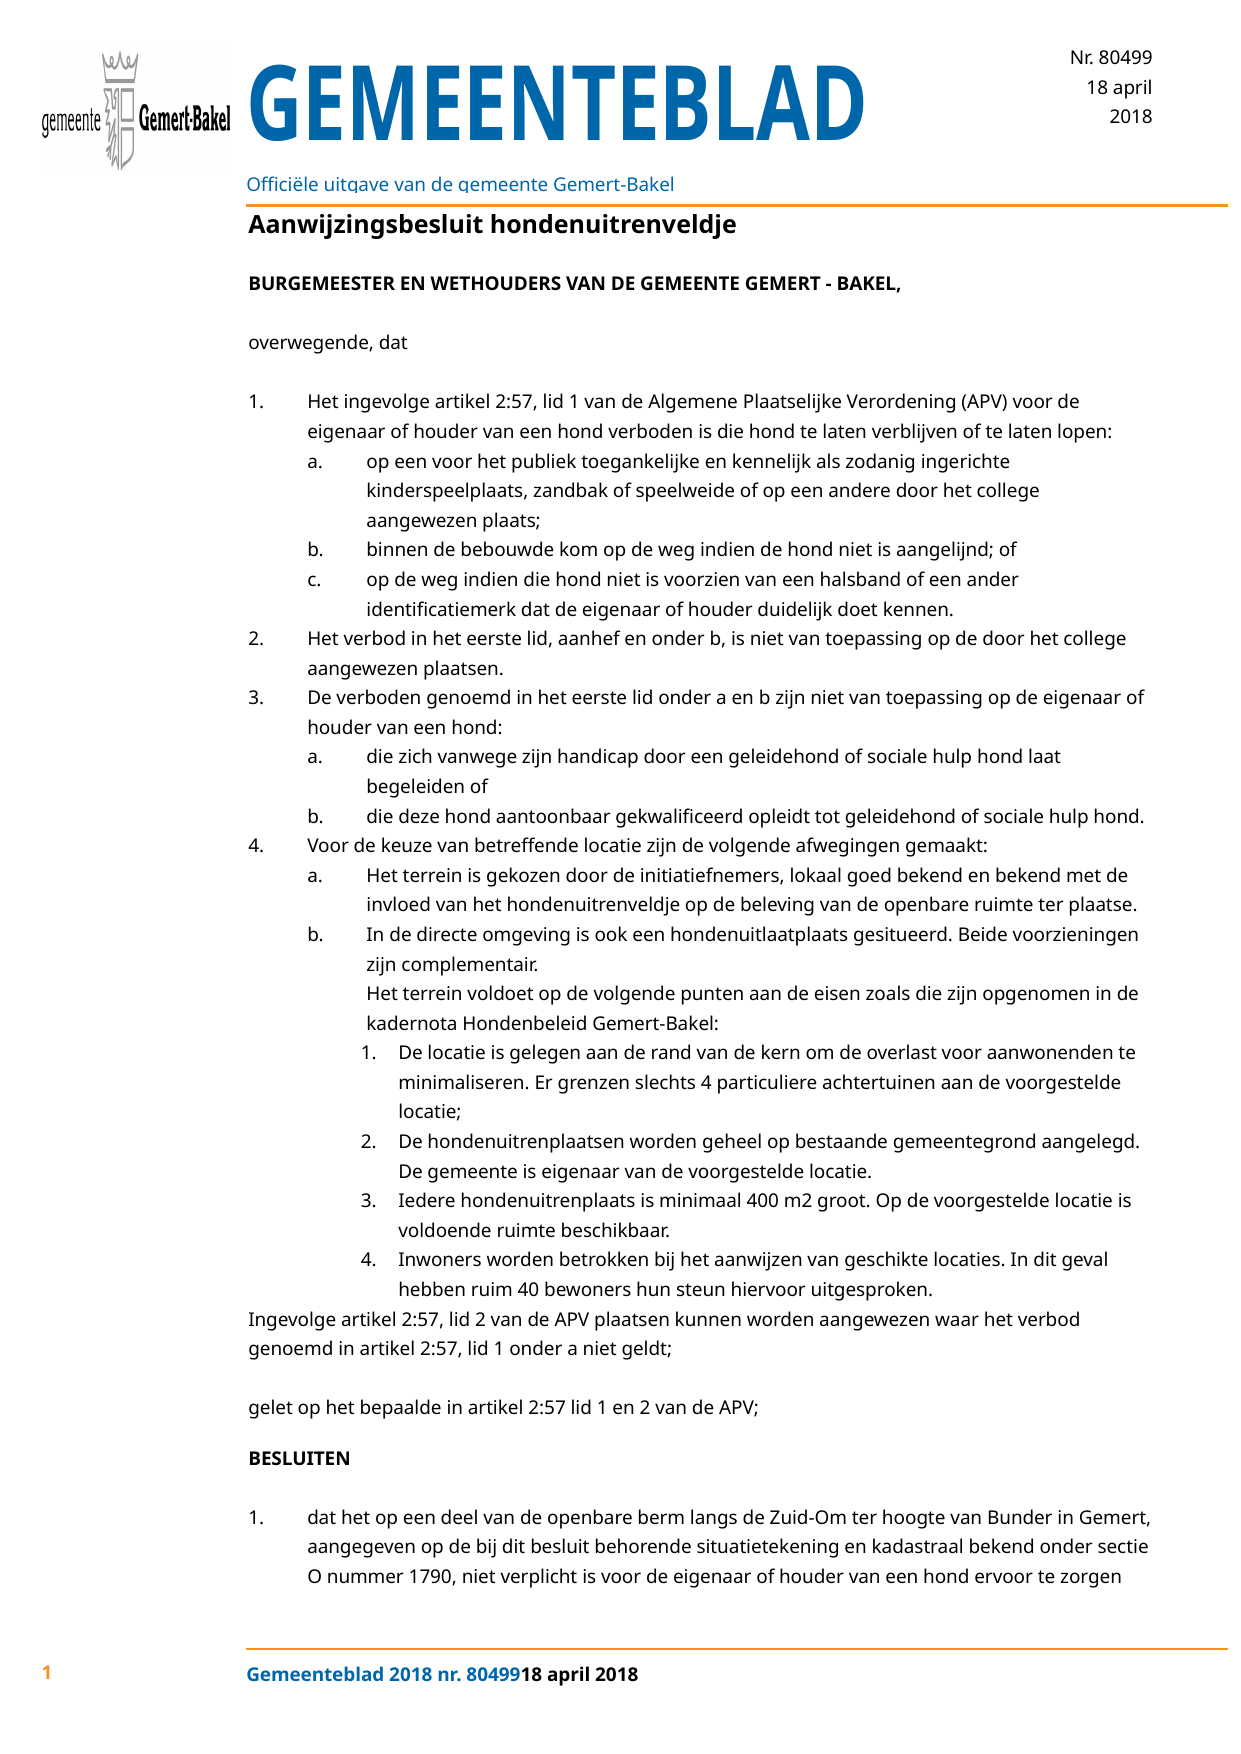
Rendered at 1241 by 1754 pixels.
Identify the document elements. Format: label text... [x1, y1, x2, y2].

list Het terrein is gekozen door de initiatiefnemers, lokaal goed bekend en bekend met de invloed van het hondenuitrenveldje op de beleving van de openbare ruimte ter plaatse. [307, 862, 1152, 917]
picture [41, 47, 231, 172]
list De verboden genoemd in het eerste lid onder a en b zijn niet van toepassing op de eigenaar of houder van een hond: [248, 684, 1152, 740]
list Voor de keuze van betreffende locatie zijn de volgende afwegingen gemaakt: [248, 832, 1152, 858]
list Het verbod in het eerste lid, aanhef en onder b, is niet van toepassing op de door het college aangewezen plaatsen. [248, 625, 1152, 681]
list In de directe omgeving is ook een hondenuitlaatplaats gesitueerd. Beide voorzieningen zijn complementair. [307, 921, 1152, 976]
list Inwoners worden betrokken bij het aanwijzen van geschikte locaties. In dit geval hebben ruim 40 bewoners hun steun hiervoor uitgesproken. [361, 1247, 1152, 1302]
list Het ingevolge artikel 2:57, lid 1 van de Algemene Plaatselijke Verordening (APV) voor de eigenaar of houder van een hond verboden is die hond te laten verblijven of te laten lopen: [248, 389, 1152, 444]
list op de weg indien die hond niet is voorzien van een halsband of een ander identificatiemerk dat de eigenaar of houder duidelijk doet kennen. [307, 566, 1152, 621]
list De locatie is gelegen aan de rand van de kern om de overlast voor aanwonenden te minimaliseren. Er grenzen slechts 4 particuliere achtertuinen aan de voorgestelde locatie; [361, 1039, 1152, 1124]
list die deze hond aantoonbaar gekwalificeerd opleidt tot geleidehond of sociale hulp hond. [307, 803, 1152, 828]
list op een voor het publiek toegankelijke en kennelijk als zodanig ingerichte kinderspeelplaats, zandbak of speelweide of op een andere door het college aangewezen plaats; [307, 448, 1152, 533]
text BURGEMEESTER EN WETHOUDERS VAN DE GEMEENTE GEMERT - BAKEL, [248, 270, 1152, 296]
list binnen de bebouwde kom op de weg indien de hond niet is aangelijnd; of [307, 537, 1152, 562]
list Het terrein voldoet op de volgende punten aan de eisen zoals die zijn opgenomen in de kadernota Hondenbeleid Gemert-Bakel: [307, 980, 1152, 1036]
text genoemd in artikel 2:57, lid 1 onder a niet geldt; [248, 1335, 1152, 1361]
text gelet op het bepaalde in artikel 2:57 lid 1 en 2 van de APV; [248, 1394, 1152, 1420]
text Ingevolge artikel 2:57, lid 2 van de APV plaatsen kunnen worden aangewezen waar het verbod [248, 1306, 1152, 1331]
list De hondenuitrenplaatsen worden geheel op bestaande gemeentegrond aangelegd. De gemeente is eigenaar van de voorgestelde locatie. [361, 1128, 1152, 1183]
text BESLUITEN [248, 1445, 1152, 1471]
text Aanwijzingsbesluit hondenuitrenveldje [248, 207, 1152, 241]
list Iedere hondenuitrenplaats is minimaal 400 m2 groot. Op de voorgestelde locatie is voldoende ruimte beschikbaar. [361, 1187, 1152, 1243]
list dat het op een deel van de openbare berm langs de Zuid-Om ter hoogte van Bunder in Gemert, aangegeven op de bij dit besluit behorende situatietekening en kadastraal bekend onder sectie O nummer 1790, niet verplicht is voor de eigenaar of houder van een hond ervoor te zorgen [248, 1504, 1152, 1589]
text overwegende, dat [248, 329, 1152, 355]
list die zich vanwege zijn handicap door een geleidehond of sociale hulp hond laat begeleiden of [307, 744, 1152, 799]
